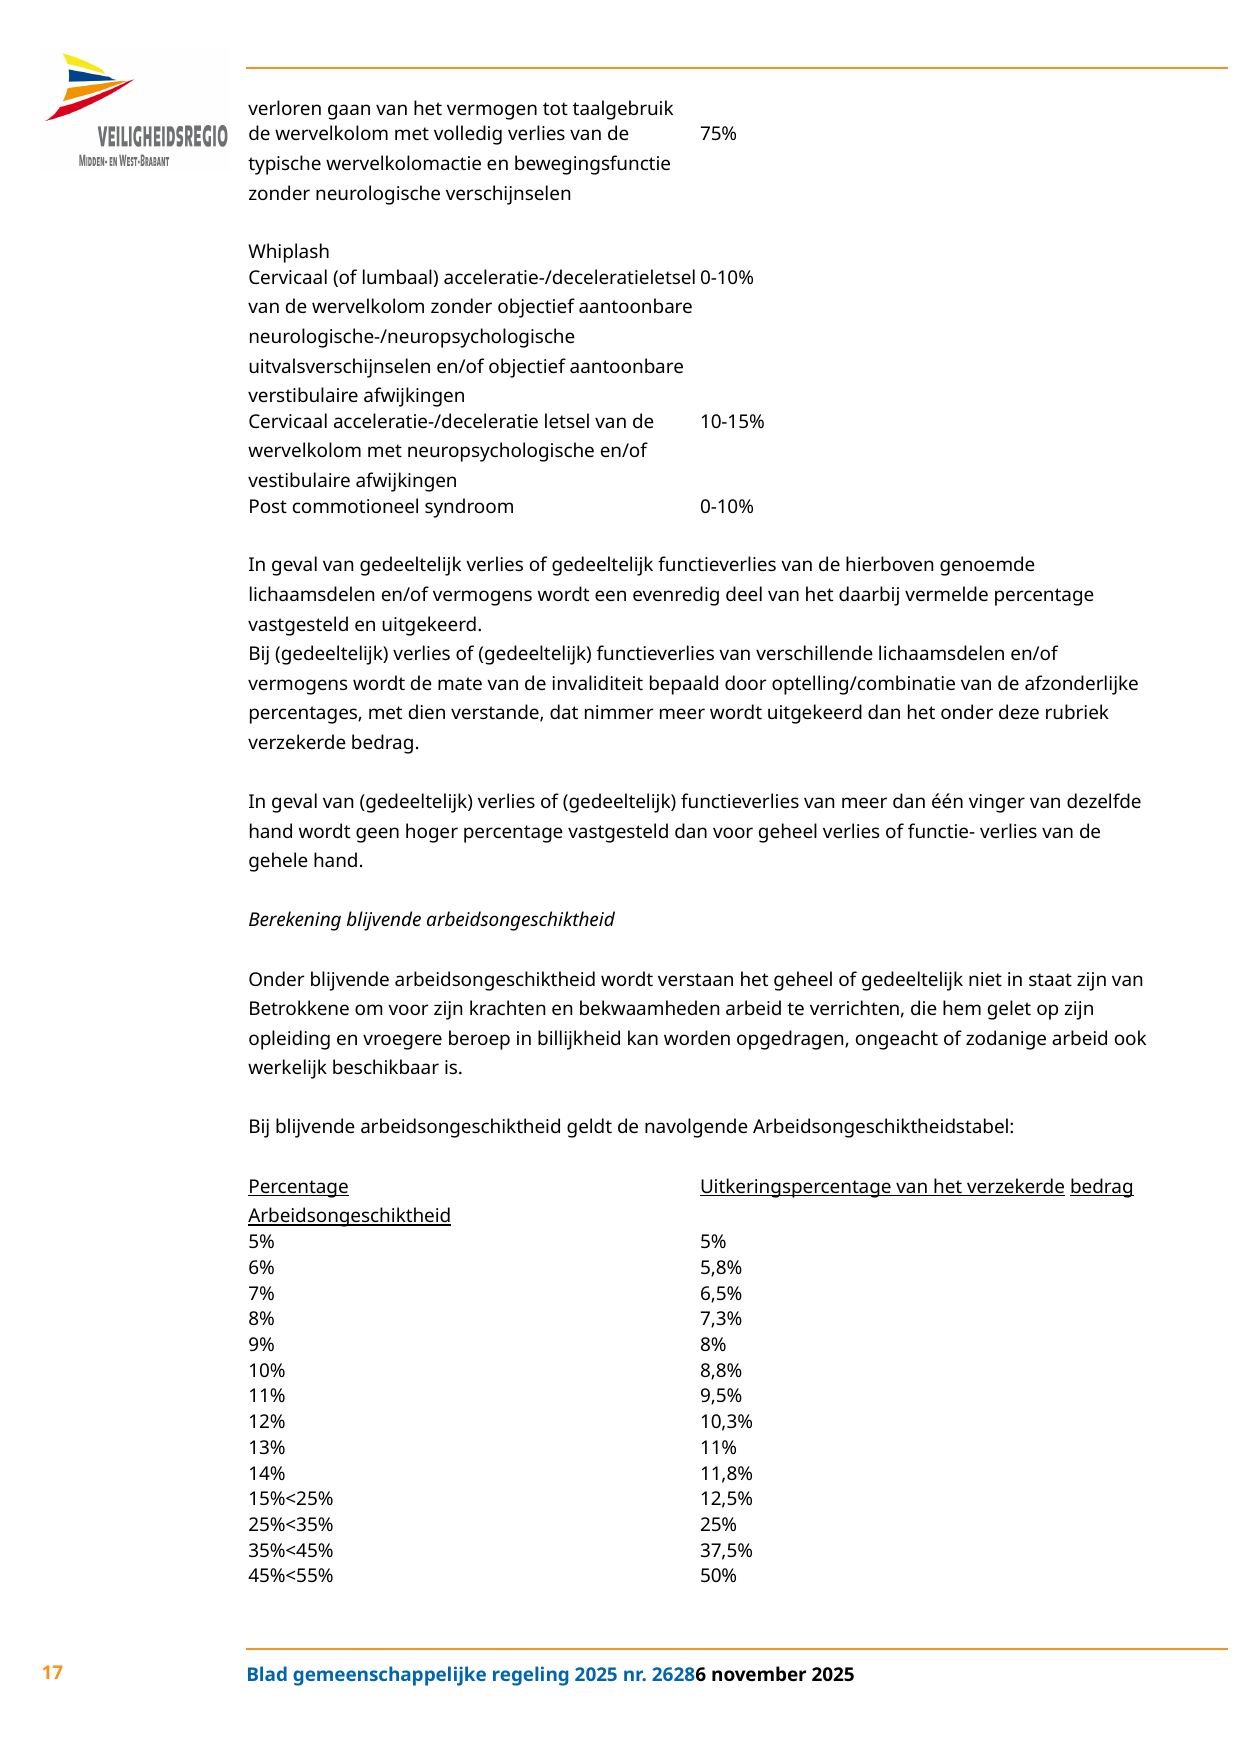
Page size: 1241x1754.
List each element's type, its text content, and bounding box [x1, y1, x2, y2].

table_cell de wervelkolom met volledig verlies van de typische wervelkolomactie en bewegingsfunctie zonder neurologische verschijnselen [248, 121, 700, 205]
text Berekening blijvende arbeidsongeschiktheid [248, 907, 1152, 932]
table_cell 0-10% [700, 493, 1152, 519]
table_cell 6,5% [700, 1280, 1152, 1305]
picture [41, 47, 231, 172]
table_cell 10% [248, 1357, 700, 1383]
table_cell verloren gaan van het vermogen tot taalgebruik [248, 95, 700, 121]
text In geval van gedeeltelijk verlies of gedeeltelijk functieverlies van de hierboven genoemde lichaamsdelen en/of vermogens wordt een evenredig deel van het daarbij vermelde percentage vastgesteld en uitgekeerd. [248, 552, 1152, 636]
table_cell Cervicaal (of lumbaal) acceleratie-/deceleratieletsel van de wervelkolom zonder objectief aantoonbare neurologische-/neuropsychologische uitvalsverschijnselen en/of objectief aantoonbare verstibulaire afwijkingen [248, 264, 700, 408]
table_cell 5% [248, 1228, 700, 1254]
table_cell 75% [700, 121, 1152, 205]
table_cell 35%<45% [248, 1537, 700, 1563]
table_cell Cervicaal acceleratie-/deceleratie letsel van de wervelkolom met neuropsychologische en/of vestibulaire afwijkingen [248, 408, 700, 493]
table_cell 11,8% [700, 1460, 1152, 1486]
table_cell 45%<55% [248, 1563, 700, 1588]
table_cell 8,8% [700, 1357, 1152, 1383]
table_cell 13% [248, 1434, 700, 1460]
table_cell 12,5% [700, 1486, 1152, 1511]
table_cell 12% [248, 1408, 700, 1434]
table_cell 5,8% [700, 1254, 1152, 1280]
text In geval van (gedeeltelijk) verlies of (gedeeltelijk) functieverlies van meer dan één vinger van dezelfde hand wordt geen hoger percentage vastgesteld dan voor geheel verlies of functie- verlies van de gehele hand. [248, 788, 1152, 873]
table_cell 14% [248, 1460, 700, 1486]
table_cell 37,5% [700, 1537, 1152, 1563]
table_cell 25% [700, 1511, 1152, 1537]
table_cell 5% [700, 1228, 1152, 1254]
table_cell 9% [248, 1331, 700, 1357]
table_cell 7,3% [700, 1305, 1152, 1331]
table_cell 9,5% [700, 1383, 1152, 1408]
table_cell 7% [248, 1280, 700, 1305]
table_cell 11% [700, 1434, 1152, 1460]
table_header [700, 238, 1152, 264]
table_cell Post commotioneel syndroom [248, 493, 700, 519]
table_header Uitkeringspercentage van het verzekerde bedrag [700, 1173, 1152, 1228]
table_header Percentage Arbeidsongeschiktheid [248, 1173, 700, 1228]
table_cell 8% [700, 1331, 1152, 1357]
table_cell 11% [248, 1383, 700, 1408]
text Onder blijvende arbeidsongeschiktheid wordt verstaan het geheel of gedeeltelijk niet in staat zijn van Betrokkene om voor zijn krachten en bekwaamheden arbeid te verrichten, die hem gelet op zijn opleiding en vroegere beroep in billijkheid kan worden opgedragen, ongeacht of zodanige arbeid ook werkelijk beschikbaar is. [248, 966, 1152, 1080]
table_cell 10,3% [700, 1408, 1152, 1434]
table_header Whiplash [248, 238, 700, 264]
table_cell 15%<25% [248, 1486, 700, 1511]
table_cell 6% [248, 1254, 700, 1280]
table_cell 0-10% [700, 264, 1152, 408]
text Bij blijvende arbeidsongeschiktheid geldt de navolgende Arbeidsongeschiktheidstabel: [248, 1114, 1152, 1139]
table_cell 8% [248, 1305, 700, 1331]
table_cell 25%<35% [248, 1511, 700, 1537]
text Bij (gedeeltelijk) verlies of (gedeeltelijk) functieverlies van verschillende lichaamsdelen en/of vermogens wordt de mate van de invaliditeit bepaald door optelling/combinatie van de afzonderlijke percentages, met dien verstande, dat nimmer meer wordt uitgekeerd dan het onder deze rubriek verzekerde bedrag. [248, 640, 1152, 755]
table_cell 10-15% [700, 408, 1152, 493]
table_cell [700, 95, 1152, 121]
table_cell 50% [700, 1563, 1152, 1588]
